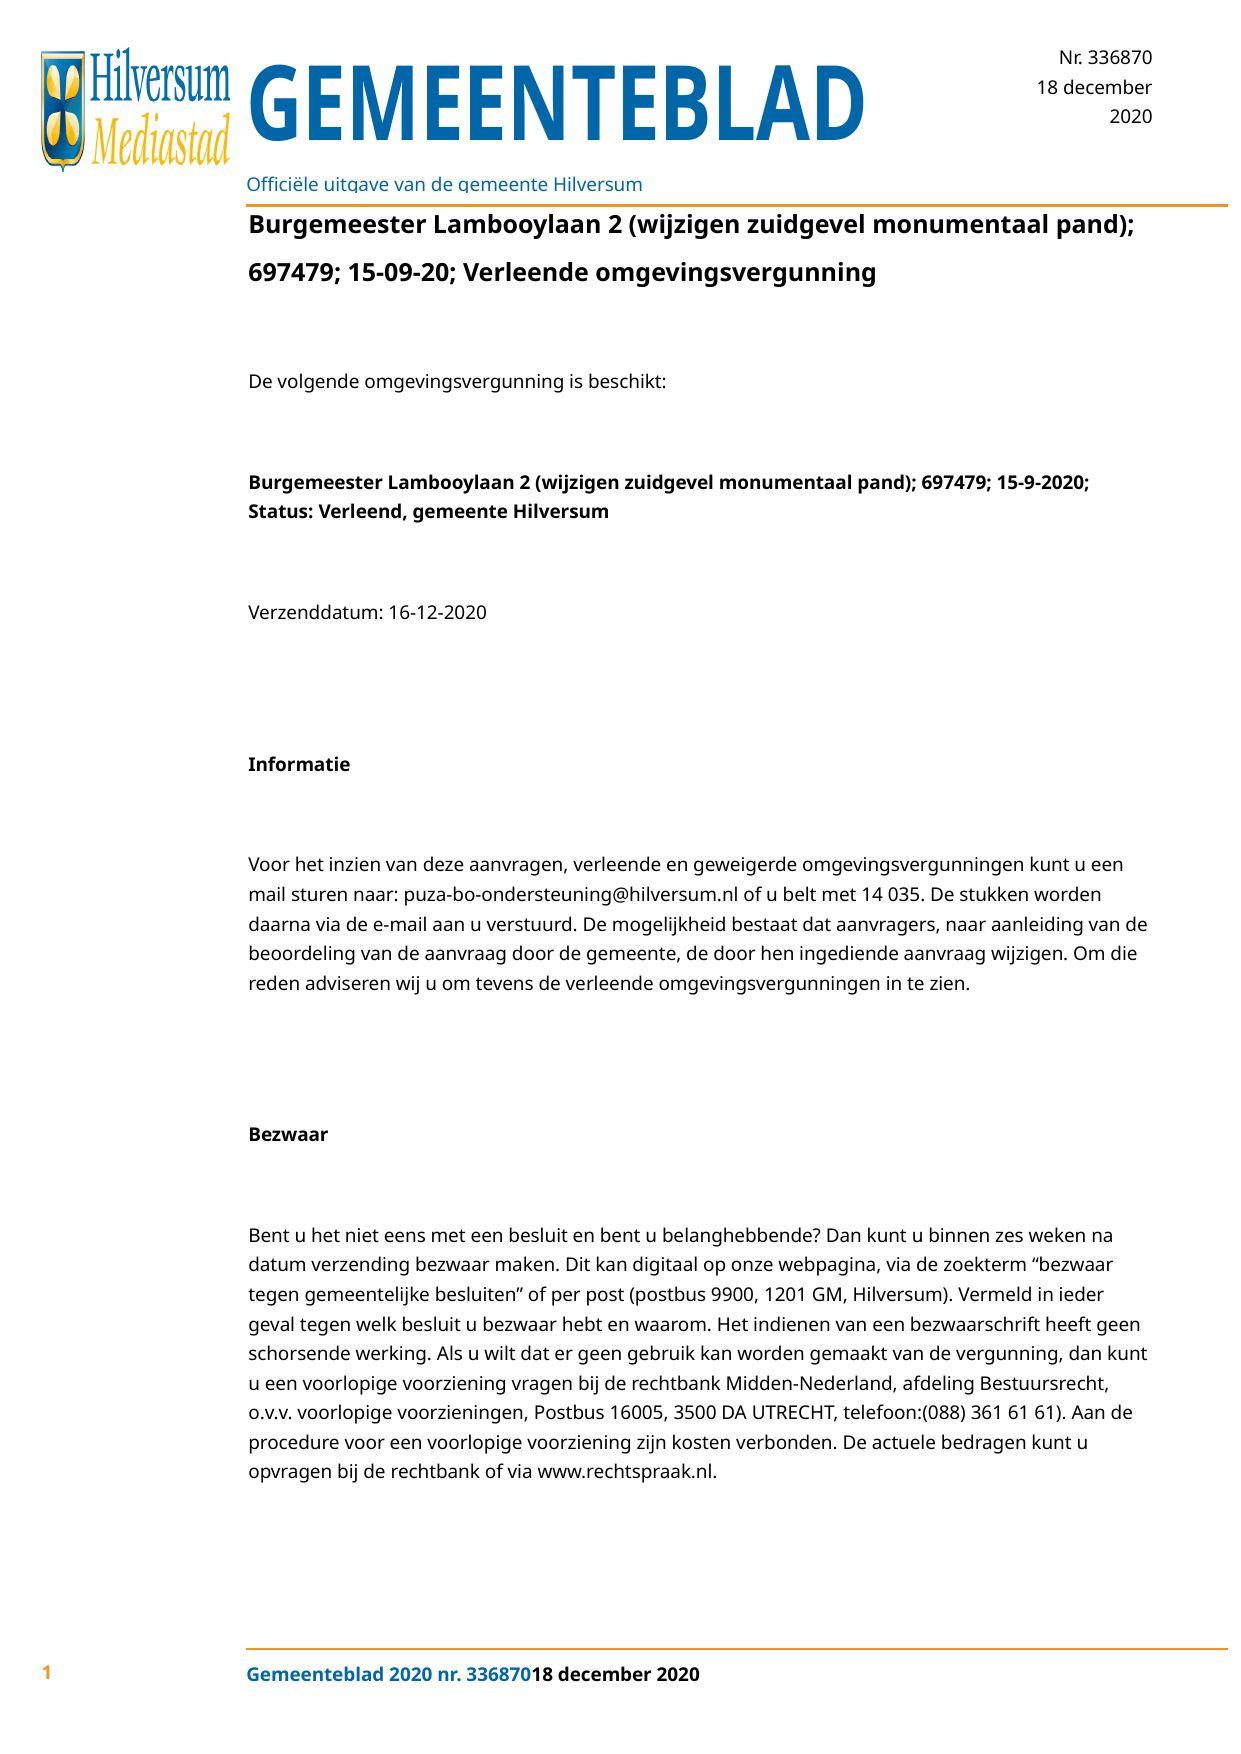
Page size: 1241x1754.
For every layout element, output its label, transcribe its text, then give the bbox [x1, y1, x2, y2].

text Bezwaar [248, 1121, 1152, 1147]
text Burgemeester Lambooylaan 2 (wijzigen zuidgevel monumentaal pand); 697479; 15-9-2020; Status: Verleend, gemeente Hilversum [248, 469, 1152, 524]
text De volgende omgevingsvergunning is beschikt: [248, 368, 1152, 394]
text Burgemeester Lambooylaan 2 (wijzigen zuidgevel monumentaal pand); 697479; 15-09-20; Verleende omgevingsvergunning [248, 207, 1152, 288]
text Bent u het niet eens met een besluit en bent u belanghebbende? Dan kunt u binnen zes weken na datum verzending bezwaar maken. Dit kan digitaal op onze webpagina, via de zoekterm “bezwaar tegen gemeentelijke besluiten” of per post (postbus 9900, 1201 GM, Hilversum). Vermeld in ieder geval tegen welk besluit u bezwaar hebt en waarom. Het indienen van een bezwaarschrift heeft geen schorsende werking. Als u wilt dat er geen gebruik kan worden gemaakt van de vergunning, dan kunt u een voorlopige voorziening vragen bij de rechtbank Midden-Nederland, afdeling Bestuursrecht, o.v.v. voorlopige voorzieningen, Postbus 16005, 3500 DA UTRECHT, telefoon:(088) 361 61 61). Aan de procedure voor een voorlopige voorziening zijn kosten verbonden. De actuele bedragen kunt u opvragen bij de rechtbank of via www.rechtspraak.nl. [248, 1222, 1152, 1484]
text Verzenddatum: 16-12-2020 [248, 599, 1152, 625]
text Voor het inzien van deze aanvragen, verleende en geweigerde omgevingsvergunningen kunt u een mail sturen naar: puza-bo-ondersteuning@hilversum.nl of u belt met 14 035. De stukken worden daarna via de e-mail aan u verstuurd. De mogelijkheid bestaat dat aanvragers, naar aanleiding van de beoordeling van de aanvraag door de gemeente, de door hen ingediende aanvraag wijzigen. Om die reden adviseren wij u om tevens de verleende omgevingsvergunningen in te zien. [248, 852, 1152, 996]
text Informatie [248, 751, 1152, 777]
picture [41, 47, 231, 172]
